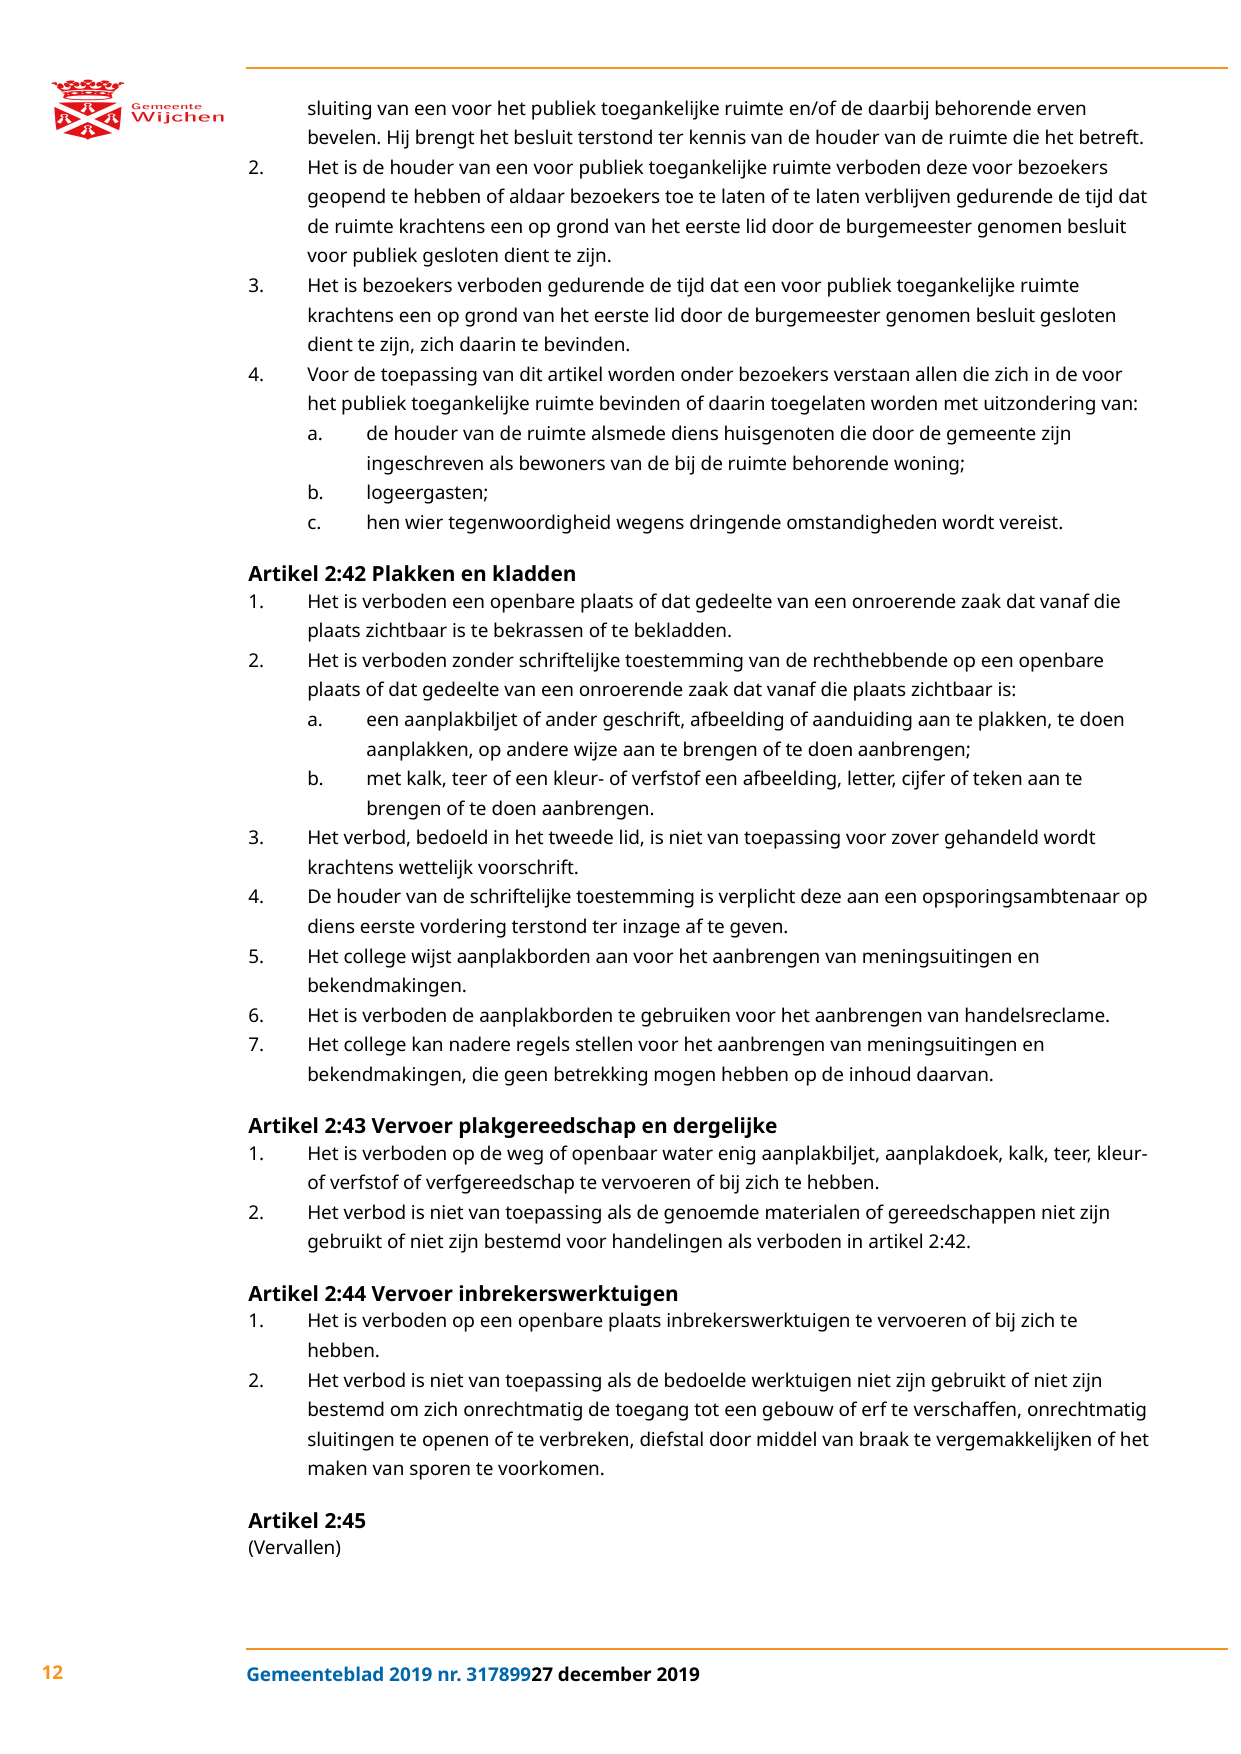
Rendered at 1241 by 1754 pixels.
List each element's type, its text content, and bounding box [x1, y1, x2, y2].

list Het college wijst aanplakborden aan voor het aanbrengen van meningsuitingen en bekendmakingen. [248, 943, 1152, 998]
list Voor de toepassing van dit artikel worden onder bezoekers verstaan allen die zich in de voor het publiek toegankelijke ruimte bevinden of daarin toegelaten worden met uitzondering van: [248, 361, 1152, 416]
list Het is bezoekers verboden gedurende de tijd dat een voor publiek toegankelijke ruimte krachtens een op grond van het eerste lid door de burgemeester genomen besluit gesloten dient te zijn, zich daarin te bevinden. [248, 272, 1152, 357]
list de houder van de ruimte alsmede diens huisgenoten die door de gemeente zijn ingeschreven als bewoners van de bij de ruimte behorende woning; [307, 420, 1152, 476]
text (Vervallen) [248, 1534, 1152, 1560]
text Artikel 2:44 Vervoer inbrekerswerktuigen [248, 1279, 1152, 1308]
picture [41, 47, 231, 172]
list Het verbod is niet van toepassing als de bedoelde werktuigen niet zijn gebruikt of niet zijn bestemd om zich onrechtmatig de toegang tot een gebouw of erf te verschaffen, onrechtmatig sluitingen te openen of te verbreken, diefstal door middel van braak te vergemakkelijken of het maken van sporen te voorkomen. [248, 1367, 1152, 1481]
list Het is de houder van een voor publiek toegankelijke ruimte verboden deze voor bezoekers geopend te hebben of aldaar bezoekers toe te laten of te laten verblijven gedurende de tijd dat de ruimte krachtens een op grond van het eerste lid door de burgemeester genomen besluit voor publiek gesloten dient te zijn. [248, 154, 1152, 268]
list Het is verboden zonder schriftelijke toestemming van de rechthebbende op een openbare plaats of dat gedeelte van een onroerende zaak dat vanaf die plaats zichtbaar is: [248, 647, 1152, 702]
text Artikel 2:42 Plakken en kladden [248, 559, 1152, 588]
text Artikel 2:45 [248, 1506, 1152, 1534]
list sluiting van een voor het publiek toegankelijke ruimte en/of de daarbij behorende erven bevelen. Hij brengt het besluit terstond ter kennis van de houder van de ruimte die het betreft. [248, 95, 1152, 150]
list Het is verboden op de weg of openbaar water enig aanplakbiljet, aanplakdoek, kalk, teer, kleur- of verfstof of verfgereedschap te vervoeren of bij zich te hebben. [248, 1140, 1152, 1195]
list hen wier tegenwoordigheid wegens dringende omstandigheden wordt vereist. [307, 509, 1152, 535]
list een aanplakbiljet of ander geschrift, afbeelding of aanduiding aan te plakken, te doen aanplakken, op andere wijze aan te brengen of te doen aanbrengen; [307, 706, 1152, 761]
list Het is verboden een openbare plaats of dat gedeelte van een onroerende zaak dat vanaf die plaats zichtbaar is te bekrassen of te bekladden. [248, 588, 1152, 643]
list De houder van de schriftelijke toestemming is verplicht deze aan een opsporingsambtenaar op diens eerste vordering terstond ter inzage af te geven. [248, 884, 1152, 939]
list met kalk, teer of een kleur- of verfstof een afbeelding, letter, cijfer of teken aan te brengen of te doen aanbrengen. [307, 765, 1152, 821]
text Artikel 2:43 Vervoer plakgereedschap en dergelijke [248, 1112, 1152, 1140]
list Het verbod is niet van toepassing als de genoemde materialen of gereedschappen niet zijn gebruikt of niet zijn bestemd voor handelingen als verboden in artikel 2:42. [248, 1199, 1152, 1254]
list Het college kan nadere regels stellen voor het aanbrengen van meningsuitingen en bekendmakingen, die geen betrekking mogen hebben op de inhoud daarvan. [248, 1032, 1152, 1087]
list logeergasten; [307, 479, 1152, 505]
list Het verbod, bedoeld in het tweede lid, is niet van toepassing voor zover gehandeld wordt krachtens wettelijk voorschrift. [248, 824, 1152, 880]
list Het is verboden de aanplakborden te gebruiken voor het aanbrengen van handelsreclame. [248, 1002, 1152, 1028]
list Het is verboden op een openbare plaats inbrekerswerktuigen te vervoeren of bij zich te hebben. [248, 1308, 1152, 1363]
